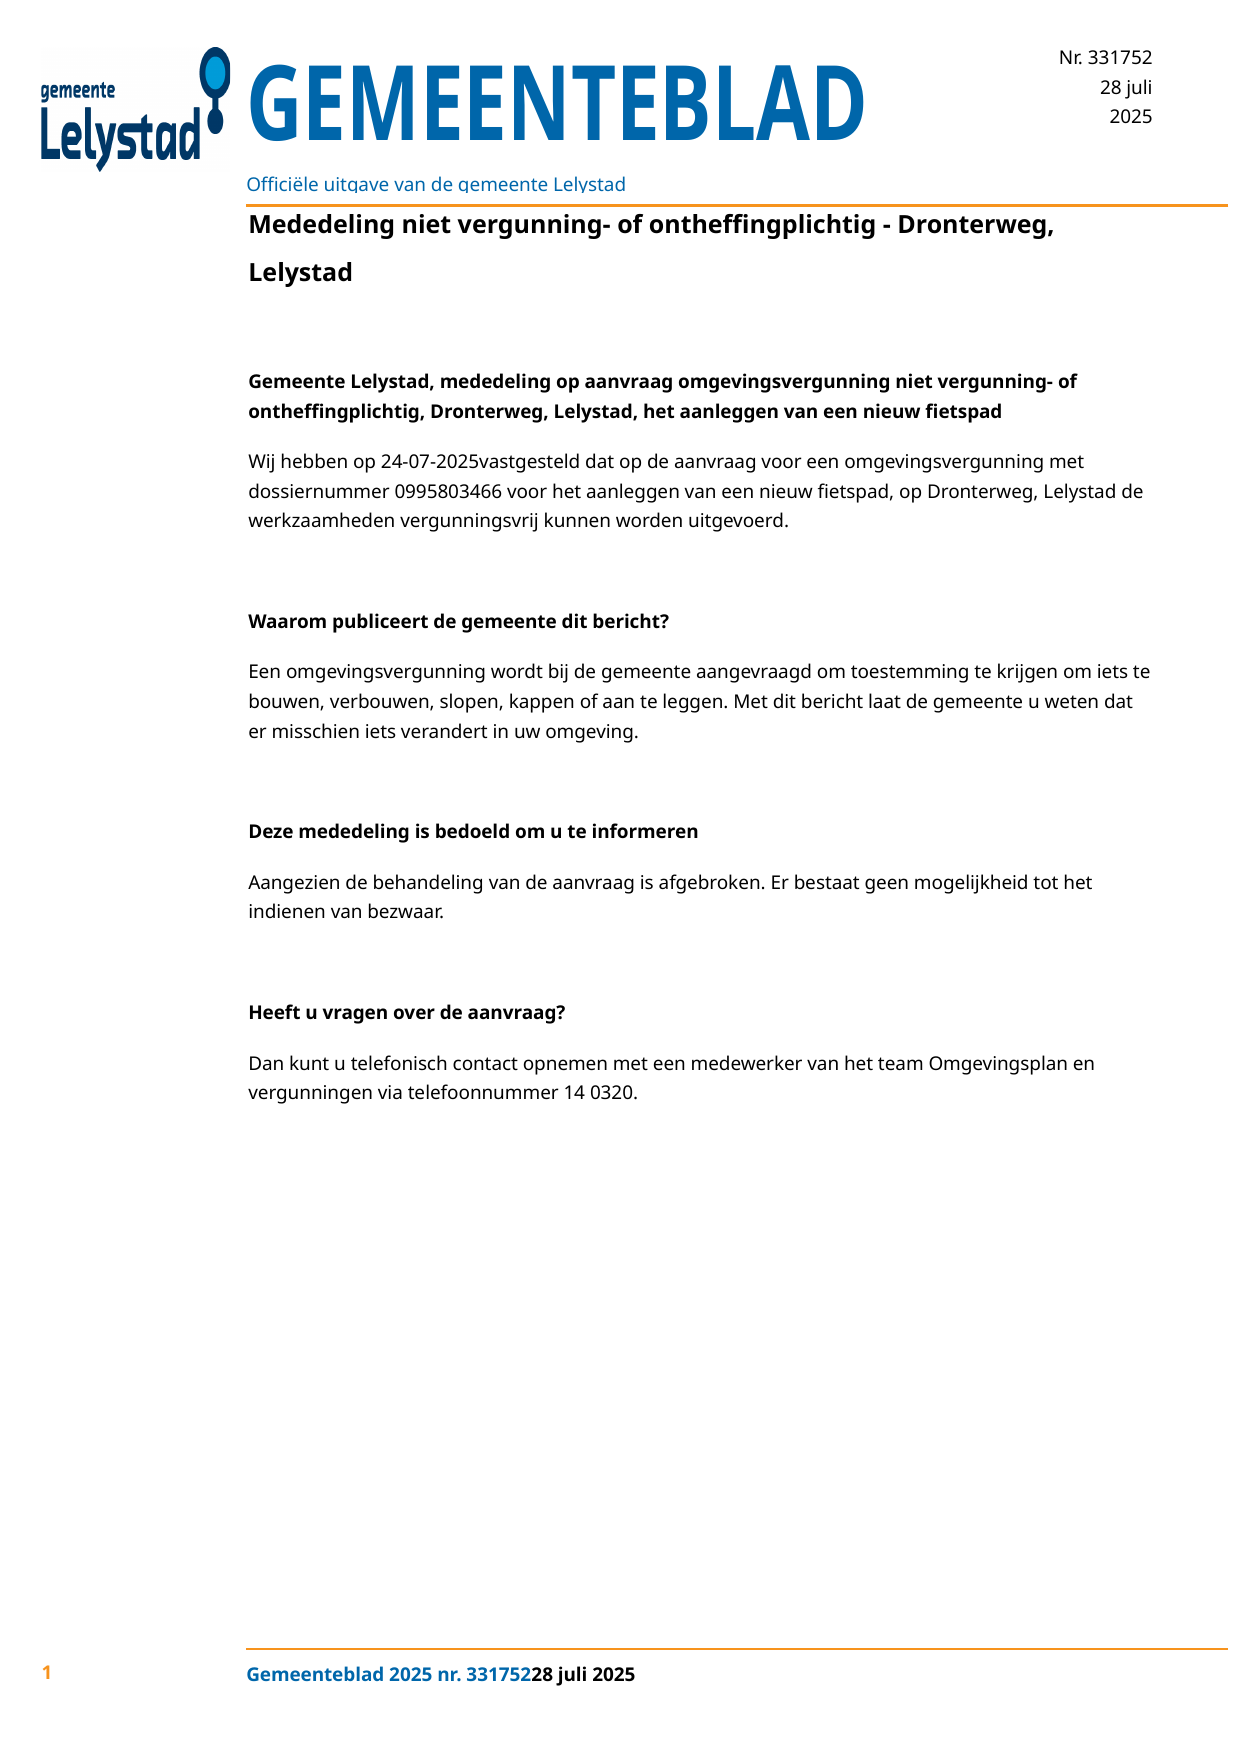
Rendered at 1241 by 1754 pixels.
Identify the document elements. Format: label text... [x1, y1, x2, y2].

picture [41, 47, 231, 172]
text Deze mededeling is bedoeld om u te informeren [248, 819, 1152, 844]
text Heeft u vragen over de aanvraag? [248, 999, 1152, 1025]
text Aangezien de behandeling van de aanvraag is afgebroken. Er bestaat geen mogelijkheid tot het indienen van bezwaar. [248, 869, 1152, 924]
text Gemeente Lelystad, mededeling op aanvraag omgevingsvergunning niet vergunning- of ontheffingplichtig, Dronterweg, Lelystad, het aanleggen van een nieuw fietspad [248, 368, 1152, 424]
text Mededeling niet vergunning- of ontheffingplichtig - Dronterweg, Lelystad [248, 207, 1152, 288]
text Wij hebben op 24-07-2025vastgesteld dat op de aanvraag voor een omgevingsvergunning met dossiernummer 0995803466 voor het aanleggen van een nieuw fietspad, op Dronterweg, Lelystad de werkzaamheden vergunningsvrij kunnen worden uitgevoerd. [248, 448, 1152, 533]
text Dan kunt u telefonisch contact opnemen met een medewerker van het team Omgevingsplan en vergunningen via telefoonnummer 14 0320. [248, 1050, 1152, 1105]
text Een omgevingsvergunning wordt bij de gemeente aangevraagd om toestemming te krijgen om iets te bouwen, verbouwen, slopen, kappen of aan te leggen. Met dit bericht laat de gemeente u weten dat er misschien iets verandert in uw omgeving. [248, 659, 1152, 744]
text Waarom publiceert de gemeente dit bericht? [248, 608, 1152, 634]
